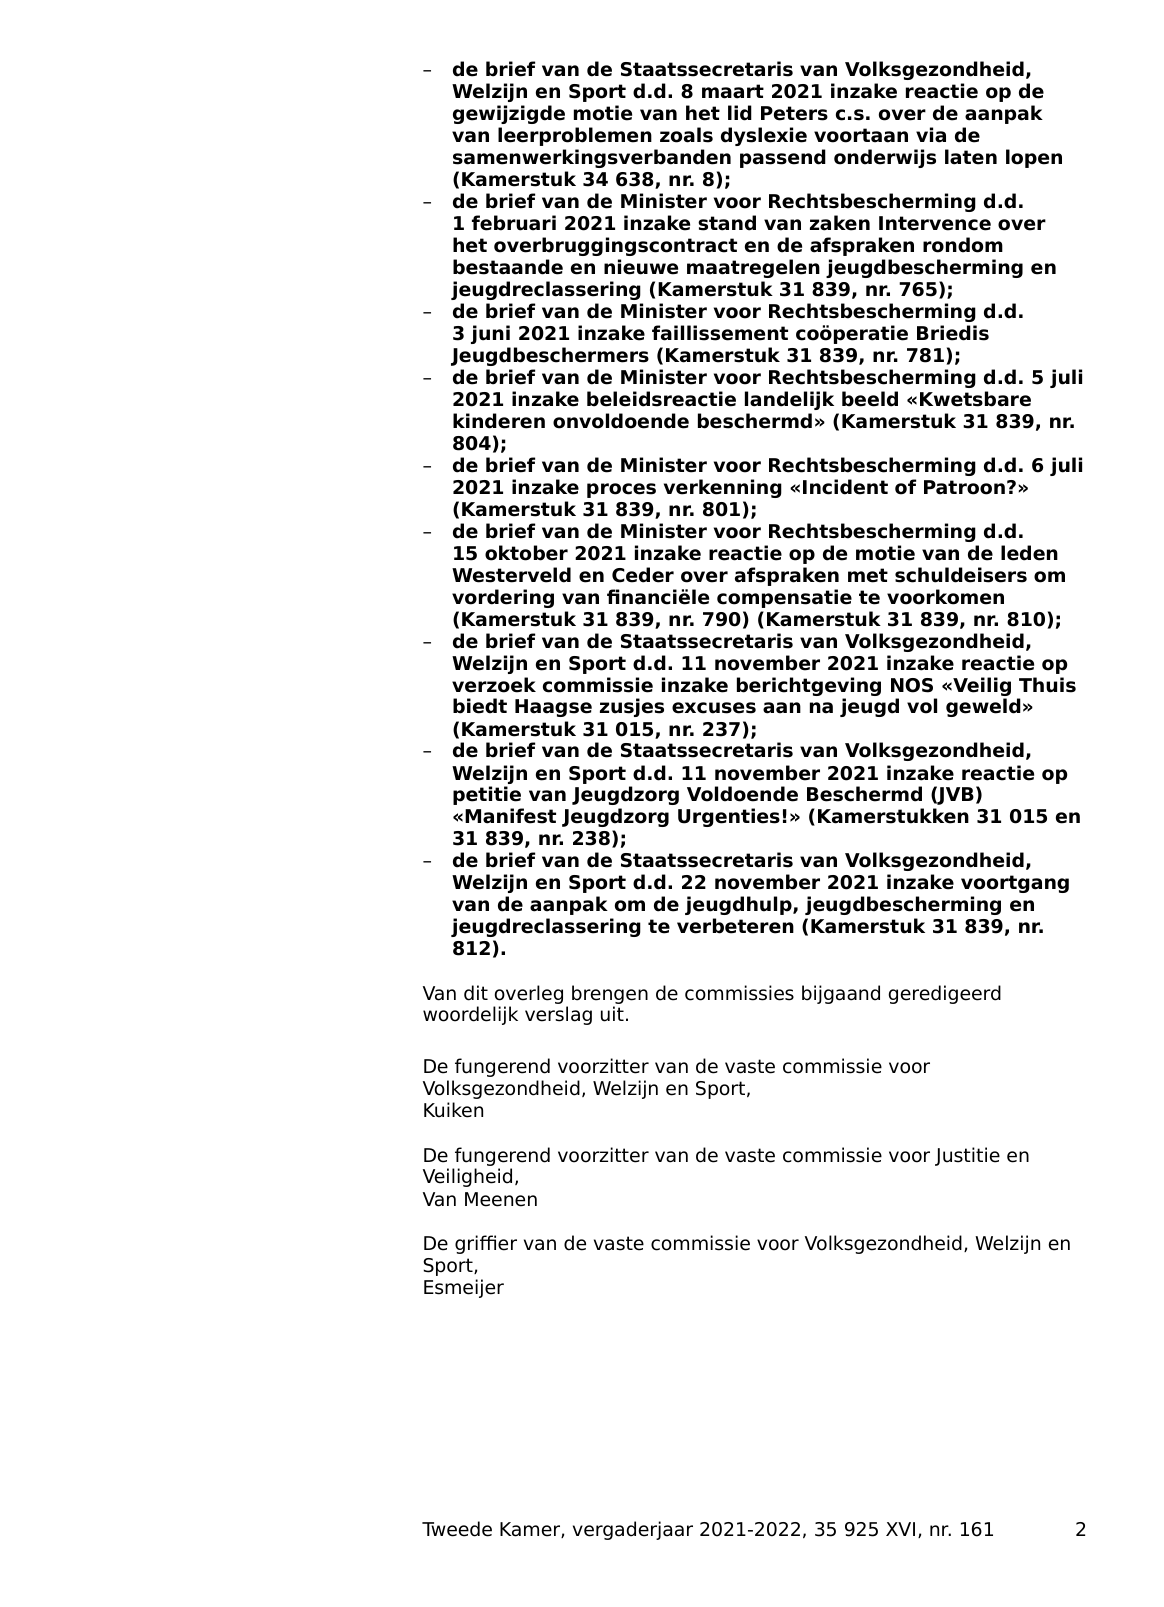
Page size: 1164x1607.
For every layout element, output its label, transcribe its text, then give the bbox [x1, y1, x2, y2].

text De griffier van de vaste commissie voor Volksgezondheid, Welzijn en Sport, Esmeijer [422, 1233, 1087, 1298]
text De fungerend voorzitter van de vaste commissie voor Justitie en Veiligheid, Van Meenen [422, 1144, 1087, 1210]
text – de brief van de Staatssecretaris van Volksgezondheid, Welzijn en Sport d.d. 11 november 2021 inzake reactie op verzoek commissie inzake berichtgeving NOS «Veilig Thuis biedt Haagse zusjes excuses aan na jeugd vol geweld» (Kamerstuk 31 015, nr. 237); [422, 631, 1087, 740]
text Van dit overleg brengen de commissies bijgaand geredigeerd woordelijk verslag uit. [422, 982, 1087, 1026]
text – de brief van de Minister voor Rechtsbescherming d.d. 5 juli 2021 inzake beleidsreactie landelijk beeld «Kwetsbare kinderen onvoldoende beschermd» (Kamerstuk 31 839, nr. 804); [422, 367, 1087, 455]
text – de brief van de Minister voor Rechtsbescherming d.d. 6 juli 2021 inzake proces verkenning «Incident of Patroon?» (Kamerstuk 31 839, nr. 801); [422, 455, 1087, 521]
text – de brief van de Staatssecretaris van Volksgezondheid, Welzijn en Sport d.d. 8 maart 2021 inzake reactie op de gewijzigde motie van het lid Peters c.s. over de aanpak van leerproblemen zoals dyslexie voortaan via de samenwerkingsverbanden passend onderwijs laten lopen (Kamerstuk 34 638, nr. 8); [422, 59, 1087, 191]
text – de brief van de Staatssecretaris van Volksgezondheid, Welzijn en Sport d.d. 11 november 2021 inzake reactie op petitie van Jeugdzorg Voldoende Beschermd (JVB) «Manifest Jeugdzorg Urgenties!» (Kamerstukken 31 015 en 31 839, nr. 238); [422, 740, 1087, 850]
text – de brief van de Minister voor Rechtsbescherming d.d. 3 juni 2021 inzake faillissement coöperatie Briedis Jeugdbeschermers (Kamerstuk 31 839, nr. 781); [422, 301, 1087, 367]
text – de brief van de Staatssecretaris van Volksgezondheid, Welzijn en Sport d.d. 22 november 2021 inzake voortgang van de aanpak om de jeugdhulp, jeugdbescherming en jeugdreclassering te verbeteren (Kamerstuk 31 839, nr. 812). [422, 850, 1087, 960]
text – de brief van de Minister voor Rechtsbescherming d.d. 15 oktober 2021 inzake reactie op de motie van de leden Westerveld en Ceder over afspraken met schuldeisers om vordering van financiële compensatie te voorkomen (Kamerstuk 31 839, nr. 790) (Kamerstuk 31 839, nr. 810); [422, 521, 1087, 631]
text De fungerend voorzitter van de vaste commissie voor Volksgezondheid, Welzijn en Sport, Kuiken [422, 1056, 1087, 1122]
text – de brief van de Minister voor Rechtsbescherming d.d. 1 februari 2021 inzake stand van zaken Intervence over het overbruggingscontract en de afspraken rondom bestaande en nieuwe maatregelen jeugdbescherming en jeugdreclassering (Kamerstuk 31 839, nr. 765); [422, 191, 1087, 301]
